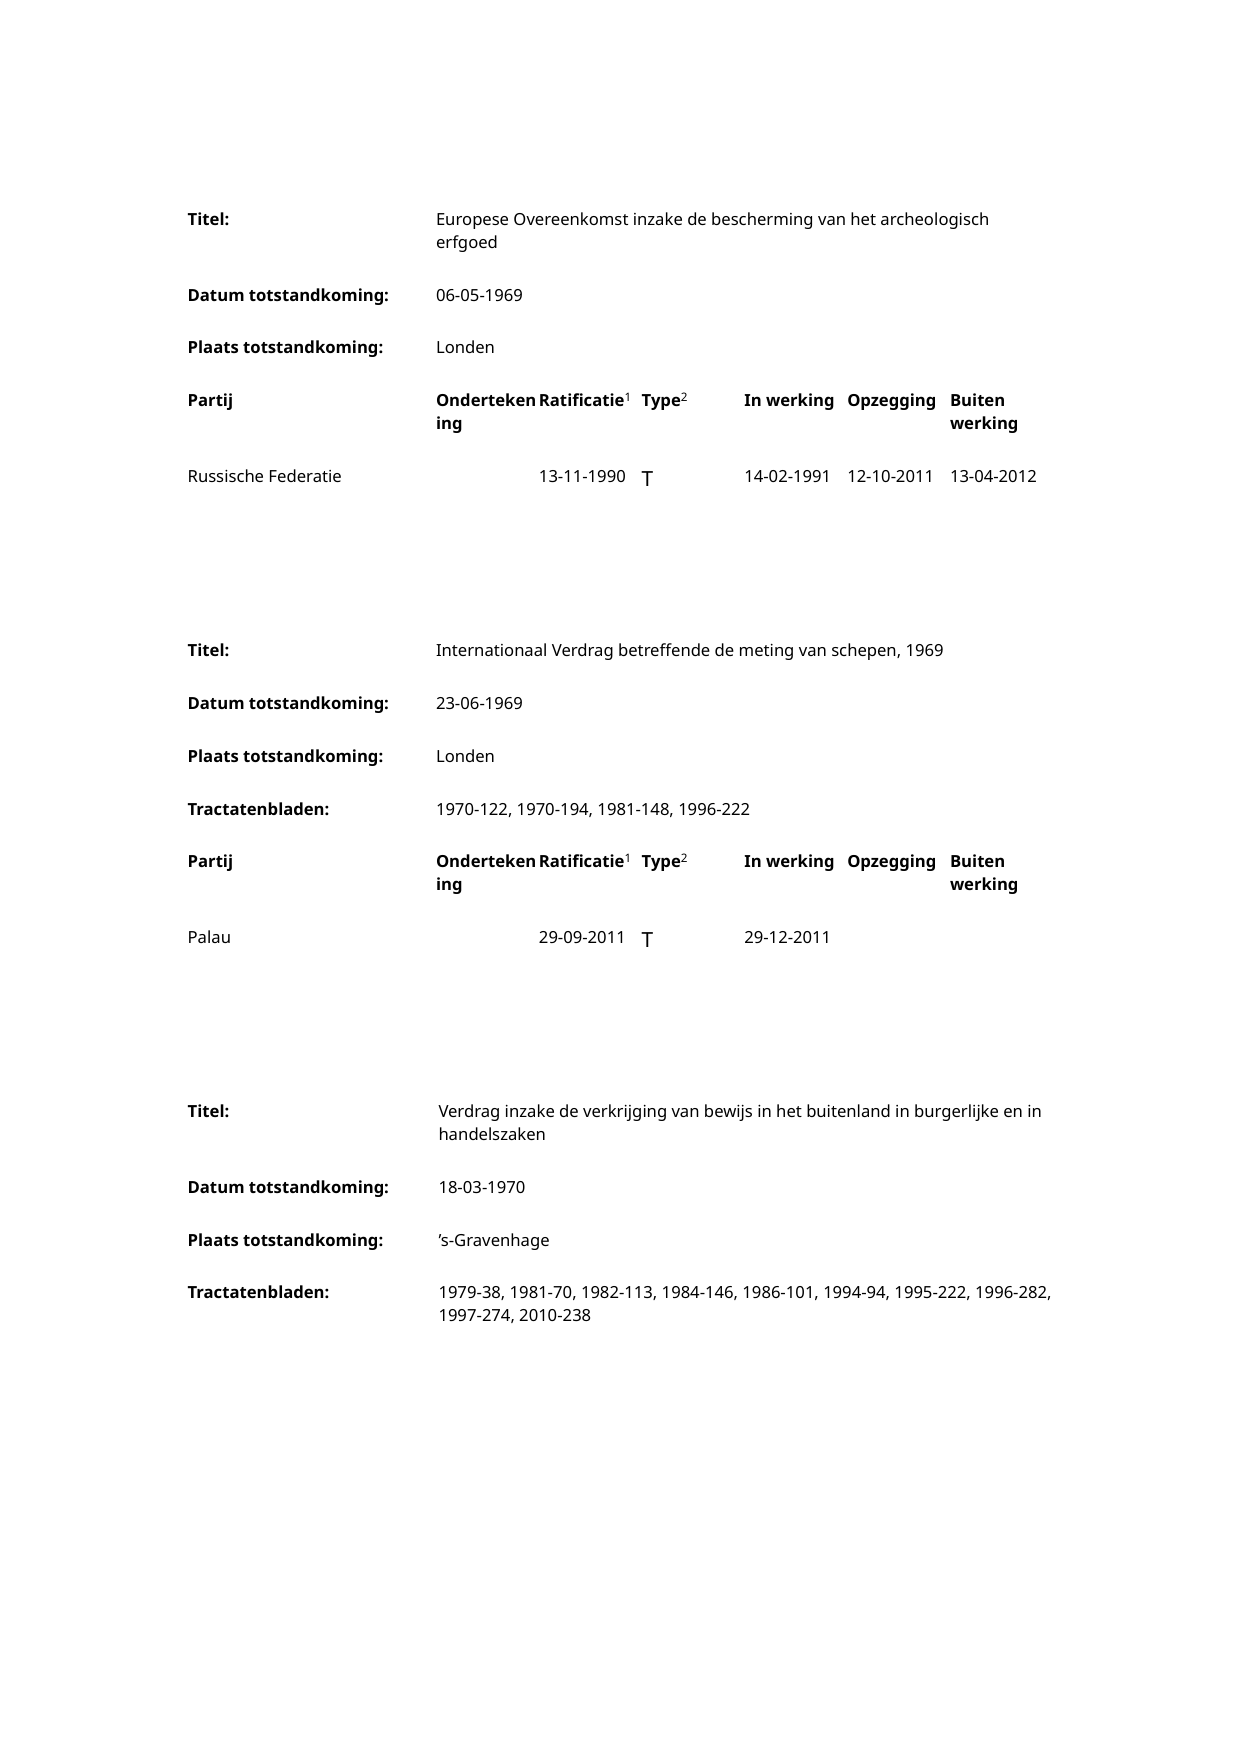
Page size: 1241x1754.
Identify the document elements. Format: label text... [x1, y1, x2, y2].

table_header Titel: [188, 1100, 438, 1175]
table_cell Ratificatie1 [539, 389, 641, 464]
table_cell 29-12-2011 [744, 925, 847, 984]
table_header Titel: [188, 208, 436, 283]
table_cell Buiten werking [950, 850, 1053, 925]
table_cell In werking [744, 850, 847, 925]
table_cell Datum totstandkoming: [188, 1175, 438, 1228]
table_cell [950, 925, 1053, 984]
table_cell Type2 [641, 389, 744, 464]
table_cell 1970-122, 1970-194, 1981-148, 1996-222 [436, 797, 1053, 850]
table_cell Ondertekening [436, 389, 539, 464]
table_cell 12-10-2011 [847, 464, 950, 523]
table_cell Plaats totstandkoming: [188, 744, 436, 797]
table_cell Type2 [641, 850, 744, 925]
table_cell 1979-38, 1981-70, 1982-113, 1984-146, 1986-101, 1994-94, 1995-222, 1996-282, 1997-274, 2010-238 [438, 1281, 1053, 1356]
table_cell Palau [188, 925, 436, 984]
table_cell Opzegging [847, 389, 950, 464]
table_header Internationaal Verdrag betreffende de meting van schepen, 1969 [436, 639, 1053, 692]
table_cell In werking [744, 389, 847, 464]
table_cell Partij [188, 850, 436, 925]
table_cell 23-06-1969 [436, 692, 1053, 744]
table_cell Tractatenbladen: [188, 1281, 438, 1356]
table_cell Ratificatie1 [539, 850, 641, 925]
table_header Europese Overeenkomst inzake de bescherming van het archeologisch erfgoed [436, 208, 1053, 283]
table_cell 13-04-2012 [950, 464, 1053, 523]
table_cell T [641, 925, 744, 984]
table_cell Datum totstandkoming: [188, 692, 436, 744]
table_cell [436, 925, 539, 984]
table_cell Opzegging [847, 850, 950, 925]
table_header Titel: [188, 639, 436, 692]
table_cell 14-02-1991 [744, 464, 847, 523]
table_cell [436, 464, 539, 523]
table_cell 13-11-1990 [539, 464, 641, 523]
table_cell 06-05-1969 [436, 283, 1053, 336]
table_header Verdrag inzake de verkrijging van bewijs in het buitenland in burgerlijke en in handelszaken [438, 1100, 1053, 1175]
table_cell Londen [436, 744, 1053, 797]
table_cell Partij [188, 389, 436, 464]
table_cell Ondertekening [436, 850, 539, 925]
table_cell 29-09-2011 [539, 925, 641, 984]
table_cell Tractatenbladen: [188, 797, 436, 850]
table_cell Plaats totstandkoming: [188, 1228, 438, 1281]
table_cell [188, 1356, 1053, 1415]
table_cell Plaats totstandkoming: [188, 336, 436, 389]
table_cell Datum totstandkoming: [188, 283, 436, 336]
table_cell Russische Federatie [188, 464, 436, 523]
table_cell T [641, 464, 744, 523]
table_cell 18-03-1970 [438, 1175, 1053, 1228]
table_cell Buiten werking [950, 389, 1053, 464]
table_cell Londen [436, 336, 1053, 389]
table_cell [847, 925, 950, 984]
table_cell ’s-Gravenhage [438, 1228, 1053, 1281]
